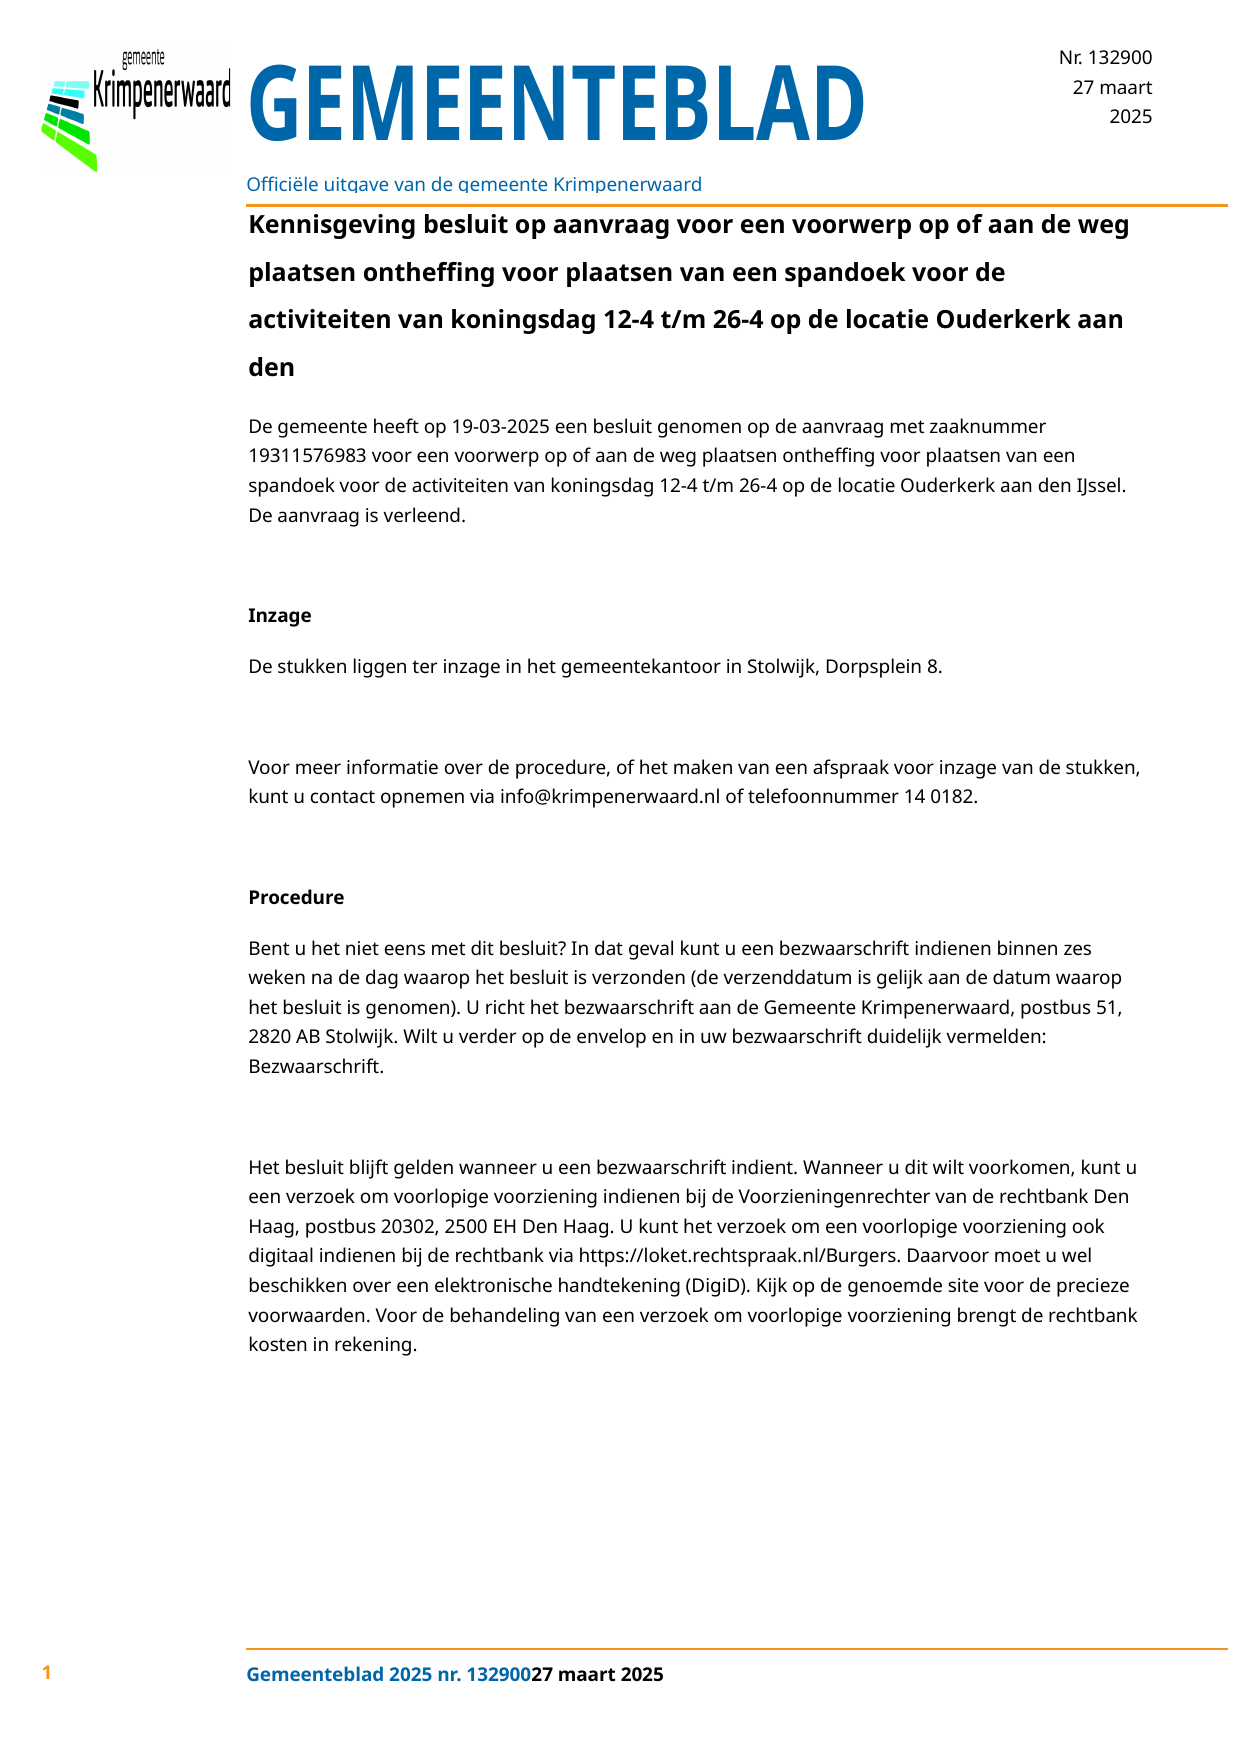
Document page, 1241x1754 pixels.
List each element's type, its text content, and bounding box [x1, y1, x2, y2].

text Voor meer informatie over de procedure, of het maken van een afspraak voor inzage van de stukken, kunt u contact opnemen via info@krimpenerwaard.nl of telefoonnummer 14 0182. [248, 754, 1152, 809]
text Inzage [248, 603, 1152, 628]
text Kennisgeving besluit op aanvraag voor een voorwerp op of aan de weg plaatsen ontheffing voor plaatsen van een spandoek voor de activiteiten van koningsdag 12-4 t/m 26-4 op de locatie Ouderkerk aan den [248, 207, 1152, 384]
text De stukken liggen ter inzage in het gemeentekantoor in Stolwijk, Dorpsplein 8. [248, 653, 1152, 679]
text Het besluit blijft gelden wanneer u een bezwaarschrift indient. Wanneer u dit wilt voorkomen, kunt u een verzoek om voorlopige voorziening indienen bij de Voorzieningenrechter van de rechtbank Den Haag, postbus 20302, 2500 EH Den Haag. U kunt het verzoek om een voorlopige voorziening ook digitaal indienen bij de rechtbank via https://loket.rechtspraak.nl/Burgers. Daarvoor moet u wel beschikken over een elektronische handtekening (DigiD). Kijk op de genoemde site voor de precieze voorwaarden. Voor de behandeling van een verzoek om voorlopige voorziening brengt de rechtbank kosten in rekening. [248, 1154, 1152, 1357]
text Procedure [248, 884, 1152, 910]
text De gemeente heeft op 19-03-2025 een besluit genomen op de aanvraag met zaaknummer 19311576983 voor een voorwerp op of aan de weg plaatsen ontheffing voor plaatsen van een spandoek voor de activiteiten van koningsdag 12-4 t/m 26-4 op de locatie Ouderkerk aan den IJssel. De aanvraag is verleend. [248, 413, 1152, 528]
text Bent u het niet eens met dit besluit? In dat geval kunt u een bezwaarschrift indienen binnen zes weken na de dag waarop het besluit is verzonden (de verzenddatum is gelijk aan de datum waarop het besluit is genomen). U richt het bezwaarschrift aan de Gemeente Krimpenerwaard, postbus 51, 2820 AB Stolwijk. Wilt u verder op de envelop en in uw bezwaarschrift duidelijk vermelden: Bezwaarschrift. [248, 935, 1152, 1079]
picture [41, 47, 231, 172]
